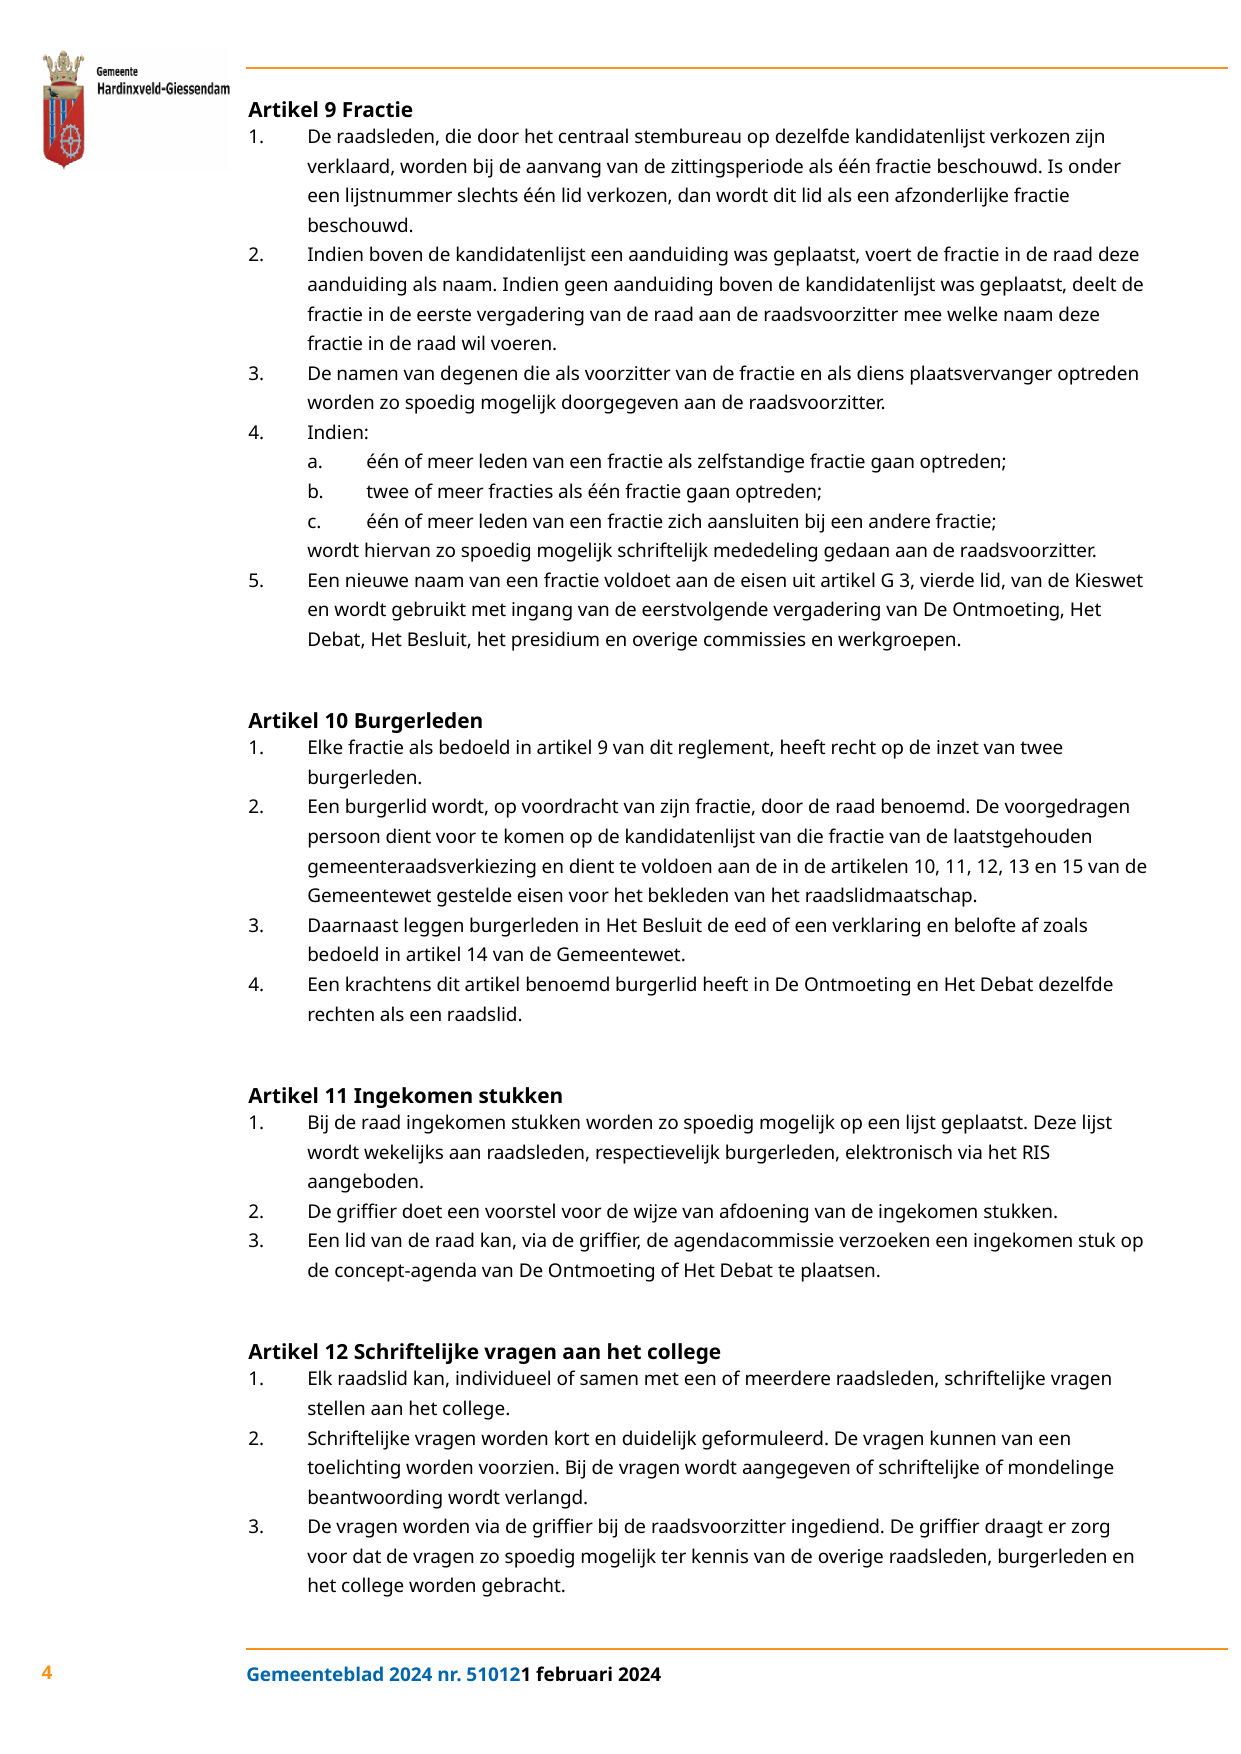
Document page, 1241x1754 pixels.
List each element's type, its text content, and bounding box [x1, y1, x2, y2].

list Elk raadslid kan, individueel of samen met een of meerdere raadsleden, schriftelijke vragen stellen aan het college. [248, 1366, 1152, 1421]
text Artikel 11 Ingekomen stukken [248, 1081, 1152, 1109]
list De namen van degenen die als voorzitter van de fractie en als diens plaatsvervanger optreden worden zo spoedig mogelijk doorgegeven aan de raadsvoorzitter. [248, 360, 1152, 415]
list wordt hiervan zo spoedig mogelijk schriftelijk mededeling gedaan aan de raadsvoorzitter. [248, 537, 1152, 563]
list De raadsleden, die door het centraal stembureau op dezelfde kandidatenlijst verkozen zijn verklaard, worden bij de aanvang van de zittingsperiode als één fractie beschouwd. Is onder een lijstnummer slechts één lid verkozen, dan wordt dit lid als een afzonderlijke fractie beschouwd. [248, 123, 1152, 238]
list Een lid van de raad kan, via de griffier, de agendacommissie verzoeken een ingekomen stuk op de concept-agenda van De Ontmoeting of Het Debat te plaatsen. [248, 1228, 1152, 1283]
list Bij de raad ingekomen stukken worden zo spoedig mogelijk op een lijst geplaatst. Deze lijst wordt wekelijks aan raadsleden, respectievelijk burgerleden, elektronisch via het RIS aangeboden. [248, 1109, 1152, 1194]
list Indien: [248, 419, 1152, 445]
list Daarnaast leggen burgerleden in Het Besluit de eed of een verklaring en belofte af zoals bedoeld in artikel 14 van de Gemeentewet. [248, 912, 1152, 967]
list De vragen worden via de griffier bij de raadsvoorzitter ingediend. De griffier draagt er zorg voor dat de vragen zo spoedig mogelijk ter kennis van de overige raadsleden, burgerleden en het college worden gebracht. [248, 1513, 1152, 1598]
list Een nieuwe naam van een fractie voldoet aan de eisen uit artikel G 3, vierde lid, van de Kieswet en wordt gebruikt met ingang van de eerstvolgende vergadering van De Ontmoeting, Het Debat, Het Besluit, het presidium en overige commissies en werkgroepen. [248, 567, 1152, 652]
picture [41, 47, 231, 172]
list Elke fractie als bedoeld in artikel 9 van dit reglement, heeft recht op de inzet van twee burgerleden. [248, 734, 1152, 790]
list één of meer leden van een fractie als zelfstandige fractie gaan optreden; [307, 449, 1152, 474]
list Schriftelijke vragen worden kort en duidelijk geformuleerd. De vragen kunnen van een toelichting worden voorzien. Bij de vragen wordt aangegeven of schriftelijke of mondelinge beantwoording wordt verlangd. [248, 1425, 1152, 1510]
text Artikel 9 Fractie [248, 95, 1152, 123]
text Artikel 10 Burgerleden [248, 706, 1152, 734]
list De griffier doet een voorstel voor de wijze van afdoening van de ingekomen stukken. [248, 1198, 1152, 1224]
list Een krachtens dit artikel benoemd burgerlid heeft in De Ontmoeting en Het Debat dezelfde rechten als een raadslid. [248, 971, 1152, 1027]
list twee of meer fracties als één fractie gaan optreden; [307, 478, 1152, 504]
list één of meer leden van een fractie zich aansluiten bij een andere fractie; [307, 508, 1152, 533]
text Artikel 12 Schriftelijke vragen aan het college [248, 1337, 1152, 1366]
list Een burgerlid wordt, op voordracht van zijn fractie, door de raad benoemd. De voorgedragen persoon dient voor te komen op de kandidatenlijst van die fractie van de laatstgehouden gemeenteraadsverkiezing en dient te voldoen aan de in de artikelen 10, 11, 12, 13 en 15 van de Gemeentewet gestelde eisen voor het bekleden van het raadslidmaatschap. [248, 794, 1152, 908]
list Indien boven de kandidatenlijst een aanduiding was geplaatst, voert de fractie in de raad deze aanduiding als naam. Indien geen aanduiding boven de kandidatenlijst was geplaatst, deelt de fractie in de eerste vergadering van de raad aan de raadsvoorzitter mee welke naam deze fractie in de raad wil voeren. [248, 242, 1152, 356]
